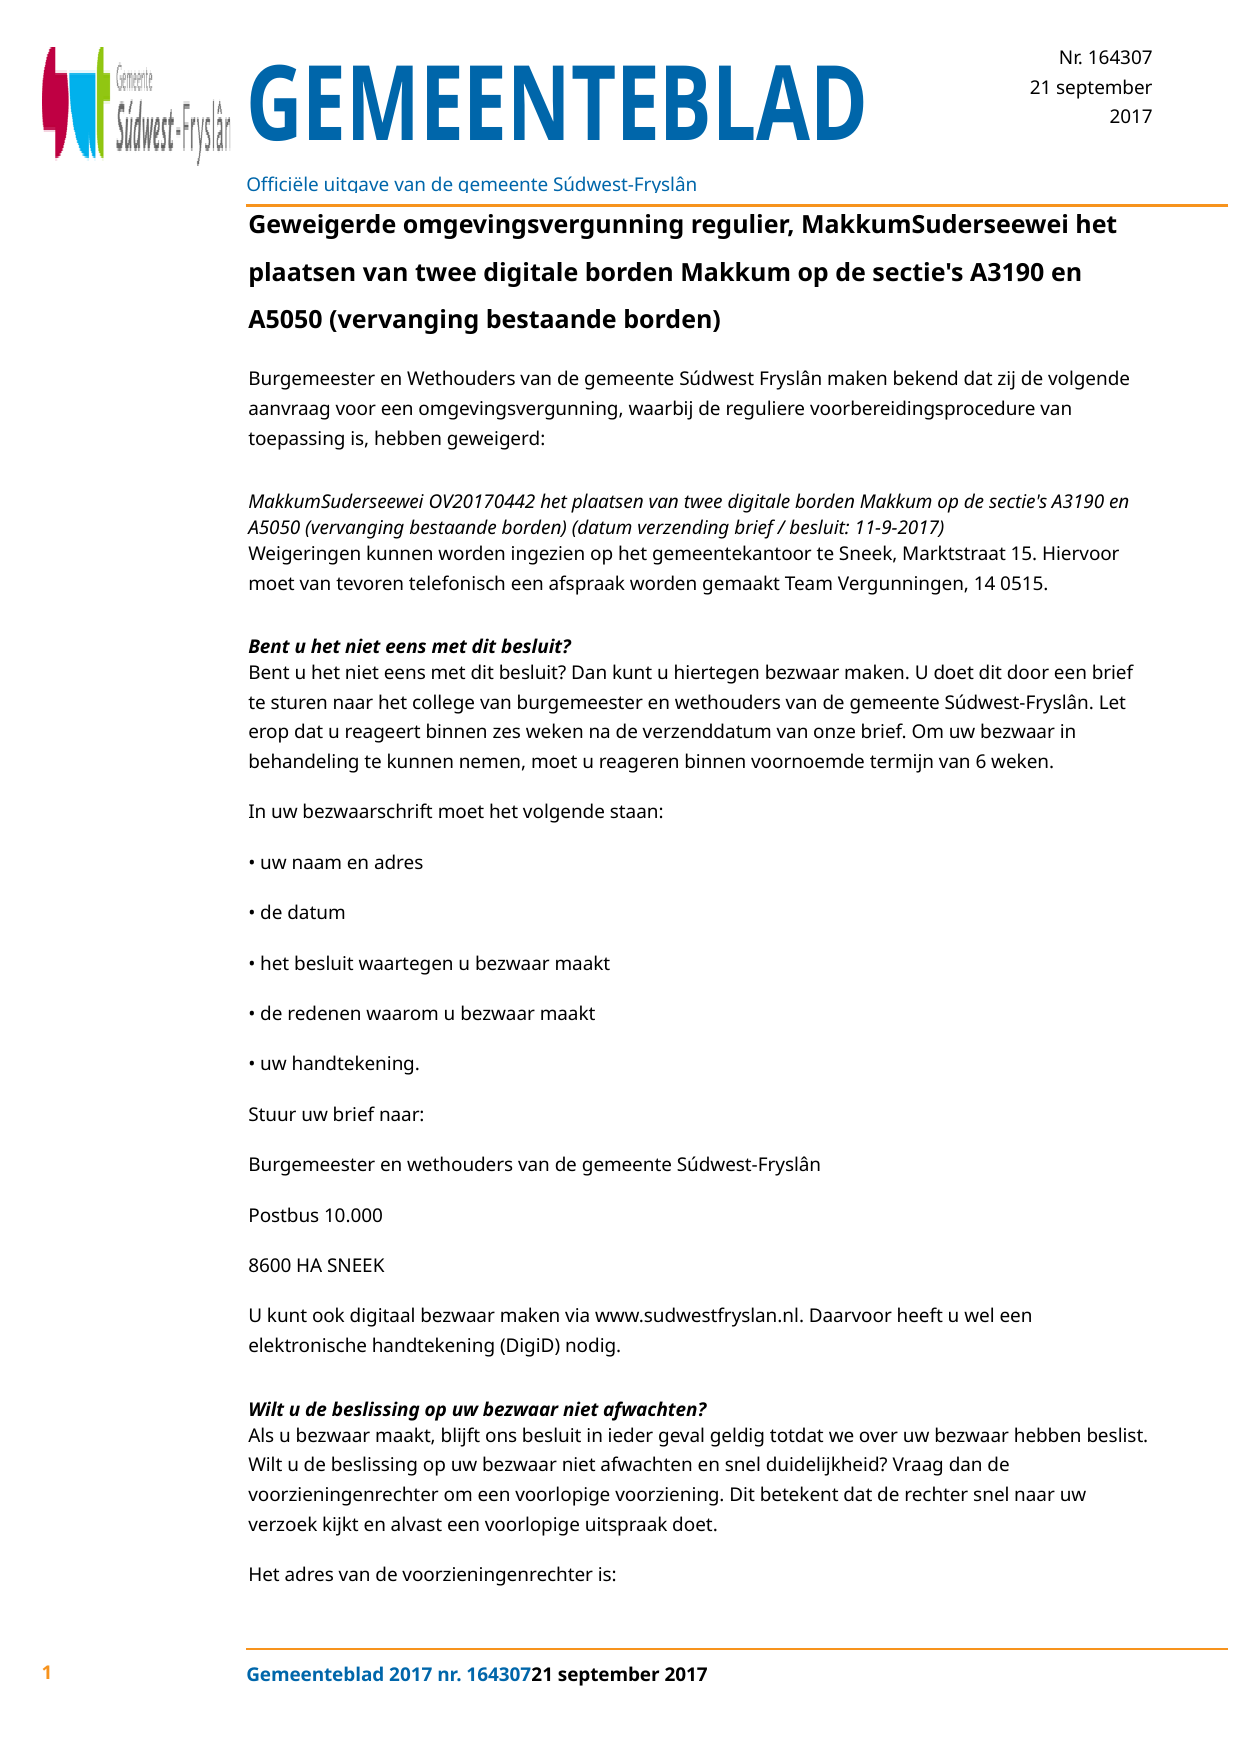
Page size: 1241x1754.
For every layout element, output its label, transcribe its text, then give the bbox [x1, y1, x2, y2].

text • de datum [248, 899, 1152, 925]
text Postbus 10.000 [248, 1202, 1152, 1228]
text Weigeringen kunnen worden ingezien op het gemeentekantoor te Sneek, Marktstraat 15. Hiervoor moet van tevoren telefonisch een afspraak worden gemaakt Team Vergunningen, 14 0515. [248, 540, 1152, 595]
text Wilt u de beslissing op uw bezwaar niet afwachten? [248, 1396, 1152, 1422]
text • het besluit waartegen u bezwaar maakt [248, 950, 1152, 976]
text Als u bezwaar maakt, blijft ons besluit in ieder geval geldig totdat we over uw bezwaar hebben beslist. Wilt u de beslissing op uw bezwaar niet afwachten en snel duidelijkheid? Vraag dan de voorzieningenrechter om een voorlopige voorziening. Dit betekent dat de rechter snel naar uw verzoek kijkt en alvast een voorlopige uitspraak doet. [248, 1422, 1152, 1536]
text Bent u het niet eens met dit besluit? Dan kunt u hiertegen bezwaar maken. U doet dit door een brief te sturen naar het college van burgemeester en wethouders van de gemeente Súdwest-Fryslân. Let erop dat u reageert binnen zes weken na de verzenddatum van onze brief. Om uw bezwaar in behandeling te kunnen nemen, moet u reageren binnen voornoemde termijn van 6 weken. [248, 659, 1152, 774]
text Burgemeester en Wethouders van de gemeente Súdwest Fryslân maken bekend dat zij de volgende aanvraag voor een omgevingsvergunning, waarbij de reguliere voorbereidingsprocedure van toepassing is, hebben geweigerd: [248, 366, 1152, 450]
text Stuur uw brief naar: [248, 1101, 1152, 1127]
text U kunt ook digitaal bezwaar maken via www.sudwestfryslan.nl. Daarvoor heeft u wel een elektronische handtekening (DigiD) nodig. [248, 1303, 1152, 1358]
text Het adres van de voorzieningenrechter is: [248, 1561, 1152, 1587]
text 8600 HA SNEEK [248, 1252, 1152, 1278]
picture [41, 47, 231, 172]
text Burgemeester en wethouders van de gemeente Súdwest-Fryslân [248, 1151, 1152, 1177]
text • uw naam en adres [248, 849, 1152, 875]
text MakkumSuderseewei OV20170442 het plaatsen van twee digitale borden Makkum op de sectie's A3190 en A5050 (vervanging bestaande borden) (datum verzending brief / besluit: 11-9-2017) [248, 489, 1152, 540]
text • de redenen waarom u bezwaar maakt [248, 1000, 1152, 1026]
text Geweigerde omgevingsvergunning regulier, MakkumSuderseewei het plaatsen van twee digitale borden Makkum op de sectie's A3190 en A5050 (vervanging bestaande borden) [248, 207, 1152, 336]
text • uw handtekening. [248, 1051, 1152, 1076]
text In uw bezwaarschrift moet het volgende staan: [248, 798, 1152, 824]
text Bent u het niet eens met dit besluit? [248, 634, 1152, 659]
